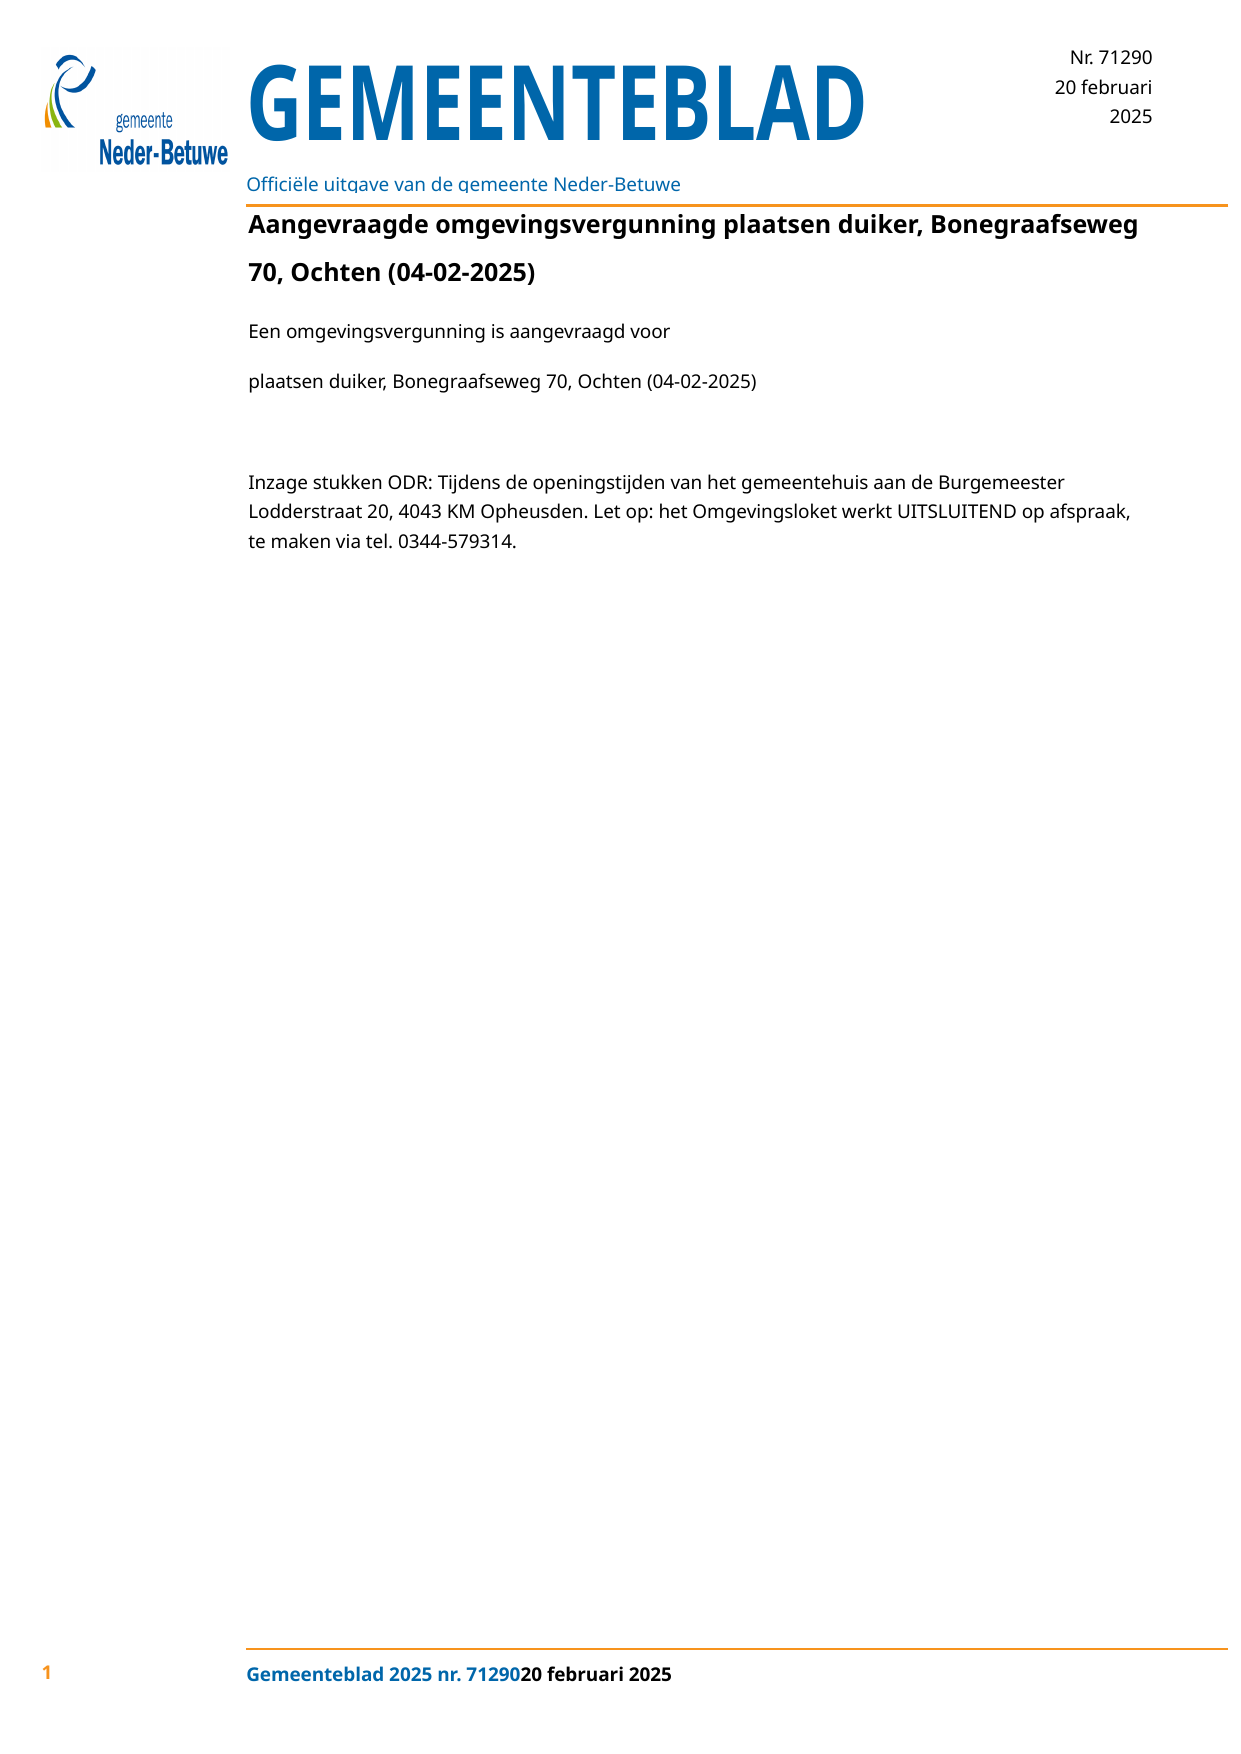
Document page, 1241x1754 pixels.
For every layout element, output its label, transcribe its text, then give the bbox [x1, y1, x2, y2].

text Een omgevingsvergunning is aangevraagd voor [248, 318, 1152, 344]
text plaatsen duiker, Bonegraafseweg 70, Ochten (04-02-2025) [248, 368, 1152, 394]
text Aangevraagde omgevingsvergunning plaatsen duiker, Bonegraafseweg 70, Ochten (04-02-2025) [248, 207, 1152, 288]
text Inzage stukken ODR: Tijdens de openingstijden van het gemeentehuis aan de Burgemeester Lodderstraat 20, 4043 KM Opheusden. Let op: het Omgevingsloket werkt UITSLUITEND op afspraak, te maken via tel. 0344-579314. [248, 469, 1152, 554]
picture [41, 47, 231, 172]
